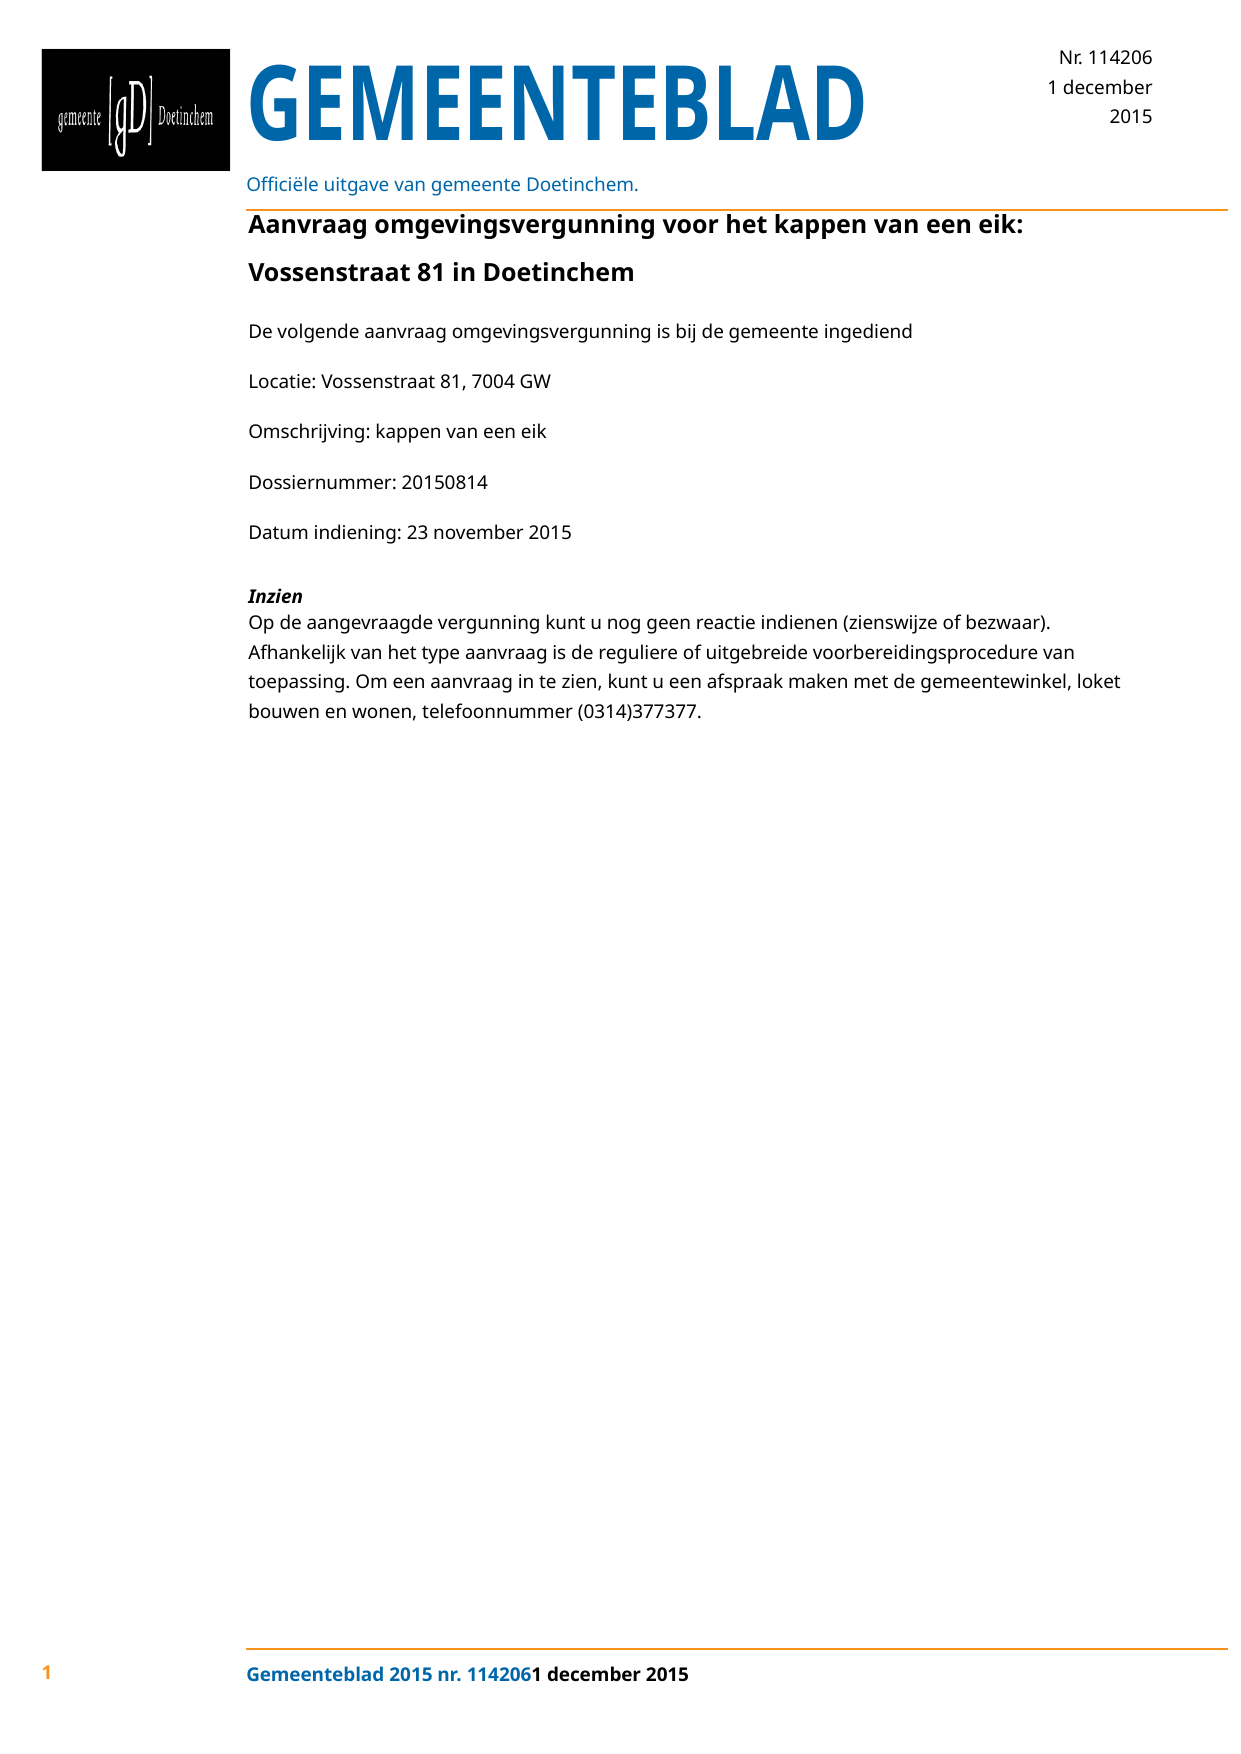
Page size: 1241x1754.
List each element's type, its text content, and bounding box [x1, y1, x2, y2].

text De volgende aanvraag omgevingsvergunning is bij de gemeente ingediend [248, 318, 1152, 344]
text Inzien [248, 583, 1152, 609]
text Datum indiening: 23 november 2015 [248, 519, 1152, 545]
text Dossiernummer: 20150814 [248, 469, 1152, 495]
picture [41, 47, 231, 172]
text Locatie: Vossenstraat 81, 7004 GW [248, 368, 1152, 394]
text Op de aangevraagde vergunning kunt u nog geen reactie indienen (zienswijze of bezwaar). Afhankelijk van het type aanvraag is de reguliere of uitgebreide voorbereidingsprocedure van toepassing. Om een aanvraag in te zien, kunt u een afspraak maken met de gemeentewinkel, loket bouwen en wonen, telefoonnummer (0314)377377. [248, 609, 1152, 724]
text Omschrijving: kappen van een eik [248, 419, 1152, 444]
text Aanvraag omgevingsvergunning voor het kappen van een eik: Vossenstraat 81 in Doetinchem [248, 211, 1152, 288]
